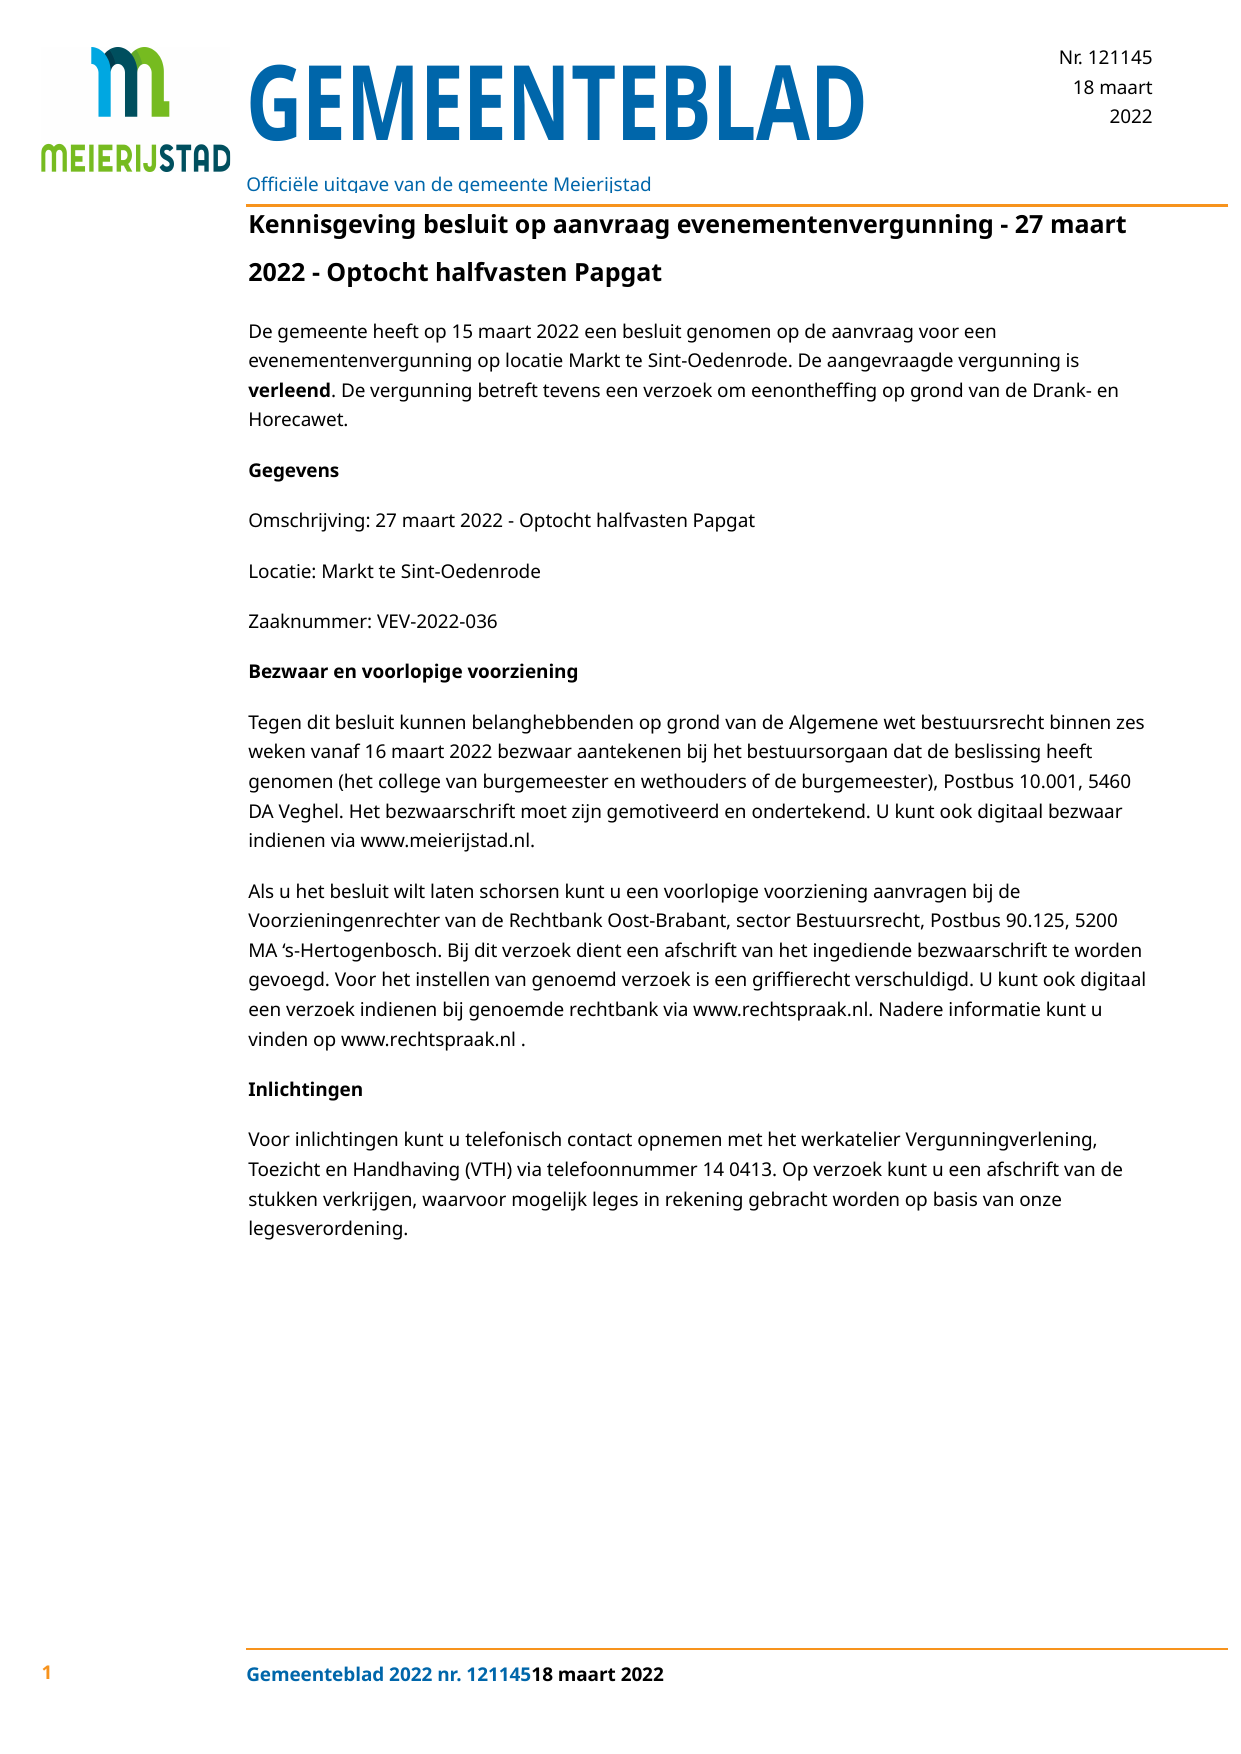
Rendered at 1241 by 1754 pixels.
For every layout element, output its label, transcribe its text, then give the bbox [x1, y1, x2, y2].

text Locatie: Markt te Sint-Oedenrode [248, 558, 1152, 584]
text Bezwaar en voorlopige voorziening [248, 659, 1152, 684]
text Gegevens [248, 457, 1152, 483]
text Voor inlichtingen kunt u telefonisch contact opnemen met het werkatelier Vergunningverlening, Toezicht en Handhaving (VTH) via telefoonnummer 14 0413. Op verzoek kunt u een afschrift van de stukken verkrijgen, waarvoor mogelijk leges in rekening gebracht worden op basis van onze legesverordening. [248, 1127, 1152, 1241]
text Omschrijving: 27 maart 2022 - Optocht halfvasten Papgat [248, 507, 1152, 533]
text Tegen dit besluit kunnen belanghebbenden op grond van de Algemene wet bestuursrecht binnen zes weken vanaf 16 maart 2022 bezwaar aantekenen bij het bestuursorgaan dat de beslissing heeft genomen (het college van burgemeester en wethouders of de burgemeester), Postbus 10.001, 5460 DA Veghel. Het bezwaarschrift moet zijn gemotiveerd en ondertekend. U kunt ook digitaal bezwaar indienen via www.meierijstad.nl. [248, 709, 1152, 853]
text Inlichtingen [248, 1076, 1152, 1102]
text Als u het besluit wilt laten schorsen kunt u een voorlopige voorziening aanvragen bij de Voorzieningenrechter van de Rechtbank Oost-Brabant, sector Bestuursrecht, Postbus 90.125, 5200 MA ‘s-Hertogenbosch. Bij dit verzoek dient een afschrift van het ingediende bezwaarschrift te worden gevoegd. Voor het instellen van genoemd verzoek is een griffierecht verschuldigd. U kunt ook digitaal een verzoek indienen bij genoemde rechtbank via www.rechtspraak.nl. Nadere informatie kunt u vinden op www.rechtspraak.nl . [248, 878, 1152, 1052]
picture [41, 47, 231, 172]
text Kennisgeving besluit op aanvraag evenementenvergunning - 27 maart 2022 - Optocht halfvasten Papgat [248, 207, 1152, 288]
text De gemeente heeft op 15 maart 2022 een besluit genomen op de aanvraag voor een evenementenvergunning op locatie Markt te Sint-Oedenrode. De aangevraagde vergunning is verleend. De vergunning betreft tevens een verzoek om eenontheffing op grond van de Drank- en Horecawet. [248, 318, 1152, 432]
text Zaaknummer: VEV-2022-036 [248, 608, 1152, 634]
